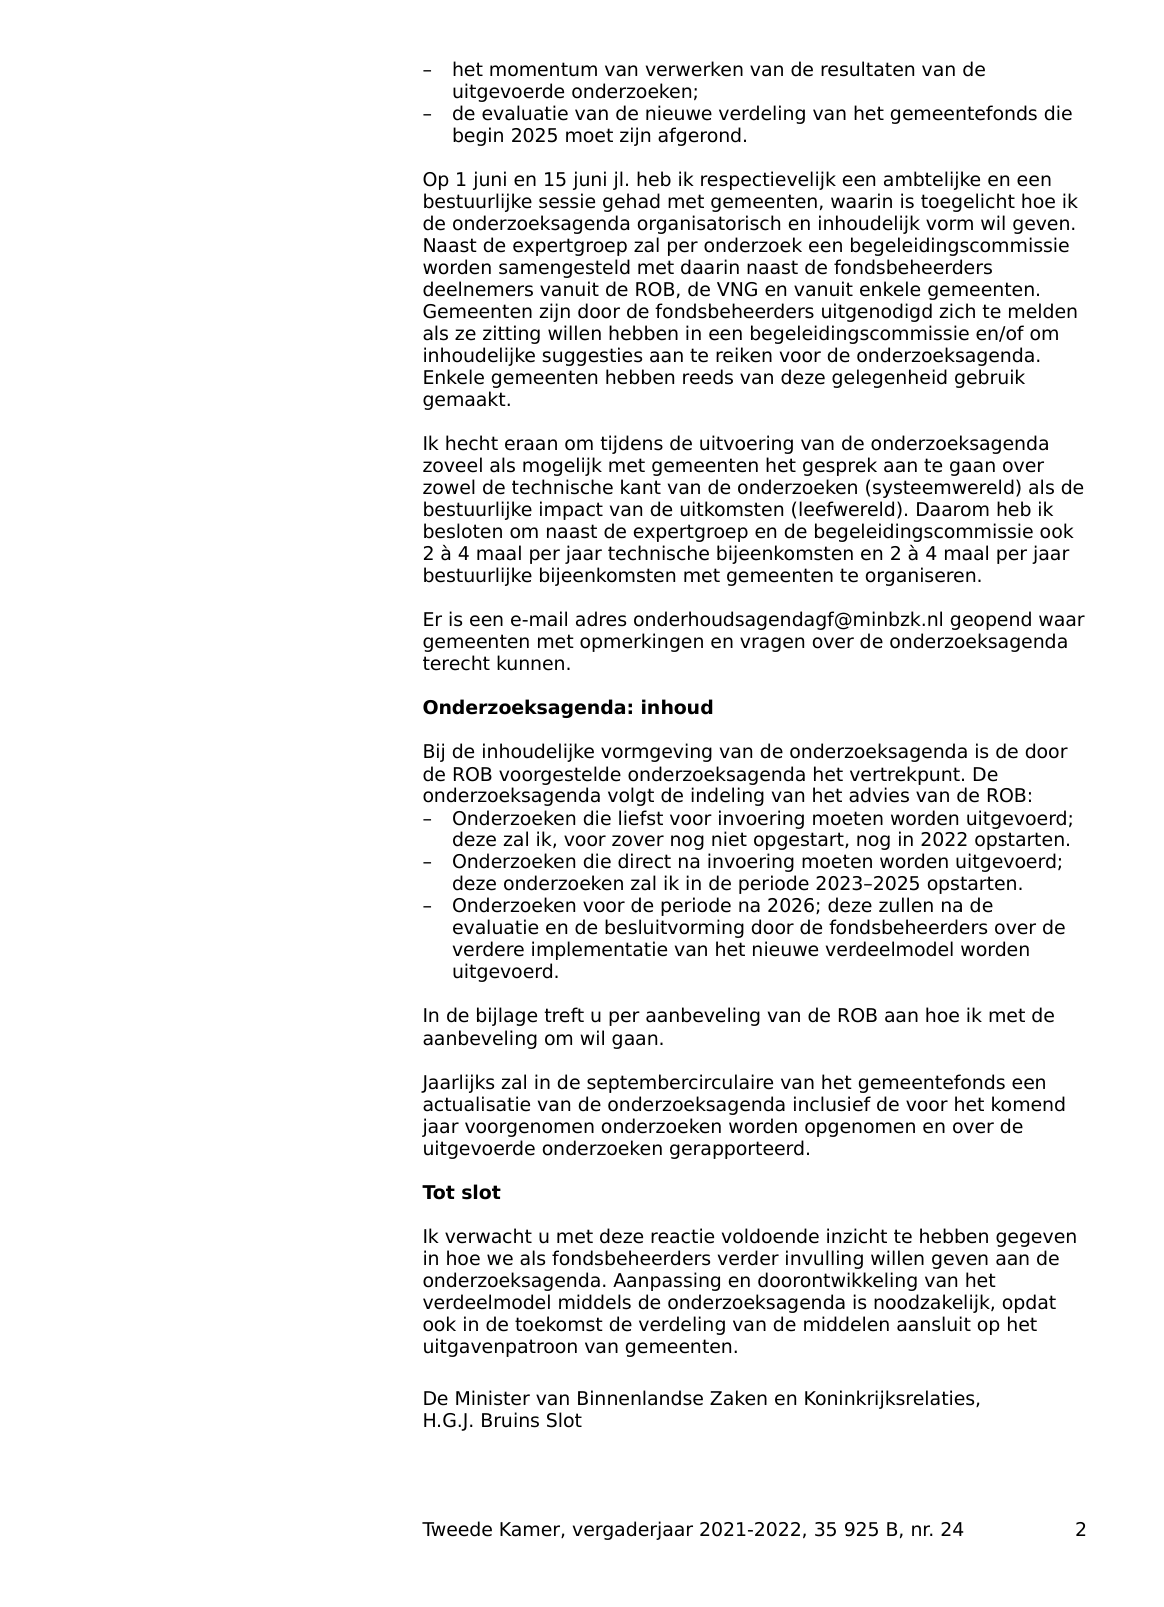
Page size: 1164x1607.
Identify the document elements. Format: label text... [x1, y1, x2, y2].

text In de bijlage treft u per aanbeveling van de ROB aan hoe ik met de aanbeveling om wil gaan. [422, 1005, 1087, 1049]
text – Onderzoeken die direct na invoering moeten worden uitgevoerd; deze onderzoeken zal ik in de periode 2023–2025 opstarten. [422, 851, 1087, 895]
text Er is een e-mail adres onderhoudsagendagf@minbzk.nl geopend waar gemeenten met opmerkingen en vragen over de onderzoeksagenda terecht kunnen. [422, 609, 1087, 675]
text Ik hecht eraan om tijdens de uitvoering van de onderzoeksagenda zoveel als mogelijk met gemeenten het gesprek aan te gaan over zowel de technische kant van de onderzoeken (systeemwereld) als de bestuurlijke impact van de uitkomsten (leefwereld). Daarom heb ik besloten om naast de expertgroep en de begeleidingscommissie ook 2 à 4 maal per jaar technische bijeenkomsten en 2 à 4 maal per jaar bestuurlijke bijeenkomsten met gemeenten te organiseren. [422, 433, 1087, 587]
subtitle Tot slot [422, 1182, 1087, 1204]
text Ik verwacht u met deze reactie voldoende inzicht te hebben gegeven in hoe we als fondsbeheerders verder invulling willen geven aan de onderzoeksagenda. Aanpassing en doorontwikkeling van het verdeelmodel middels de onderzoeksagenda is noodzakelijk, opdat ook in de toekomst de verdeling van de middelen aansluit op het uitgavenpatroon van gemeenten. [422, 1226, 1087, 1358]
text Op 1 juni en 15 juni jl. heb ik respectievelijk een ambtelijke en een bestuurlijke sessie gehad met gemeenten, waarin is toegelicht hoe ik de onderzoeksagenda organisatorisch en inhoudelijk vorm wil geven. Naast de expertgroep zal per onderzoek een begeleidingscommissie worden samengesteld met daarin naast de fondsbeheerders deelnemers vanuit de ROB, de VNG en vanuit enkele gemeenten. Gemeenten zijn door de fondsbeheerders uitgenodigd zich te melden als ze zitting willen hebben in een begeleidingscommissie en/of om inhoudelijke suggesties aan te reiken voor de onderzoeksagenda. Enkele gemeenten hebben reeds van deze gelegenheid gebruik gemaakt. [422, 169, 1087, 411]
text – Onderzoeken die liefst voor invoering moeten worden uitgevoerd; deze zal ik, voor zover nog niet opgestart, nog in 2022 opstarten. [422, 807, 1087, 851]
text Bij de inhoudelijke vormgeving van de onderzoeksagenda is de door de ROB voorgestelde onderzoeksagenda het vertrekpunt. De onderzoeksagenda volgt de indeling van het advies van de ROB: [422, 741, 1087, 807]
text – het momentum van verwerken van de resultaten van de uitgevoerde onderzoeken; [422, 59, 1087, 103]
text Jaarlijks zal in de septembercirculaire van het gemeentefonds een actualisatie van de onderzoeksagenda inclusief de voor het komend jaar voorgenomen onderzoeken worden opgenomen en over de uitgevoerde onderzoeken gerapporteerd. [422, 1072, 1087, 1159]
text – de evaluatie van de nieuwe verdeling van het gemeentefonds die begin 2025 moet zijn afgerond. [422, 103, 1087, 147]
text De Minister van Binnenlandse Zaken en Koninkrijksrelaties, H.G.J. Bruins Slot [422, 1388, 1087, 1432]
text – Onderzoeken voor de periode na 2026; deze zullen na de evaluatie en de besluitvorming door de fondsbeheerders over de verdere implementatie van het nieuwe verdeelmodel worden uitgevoerd. [422, 895, 1087, 983]
subtitle Onderzoeksagenda: inhoud [422, 697, 1087, 719]
